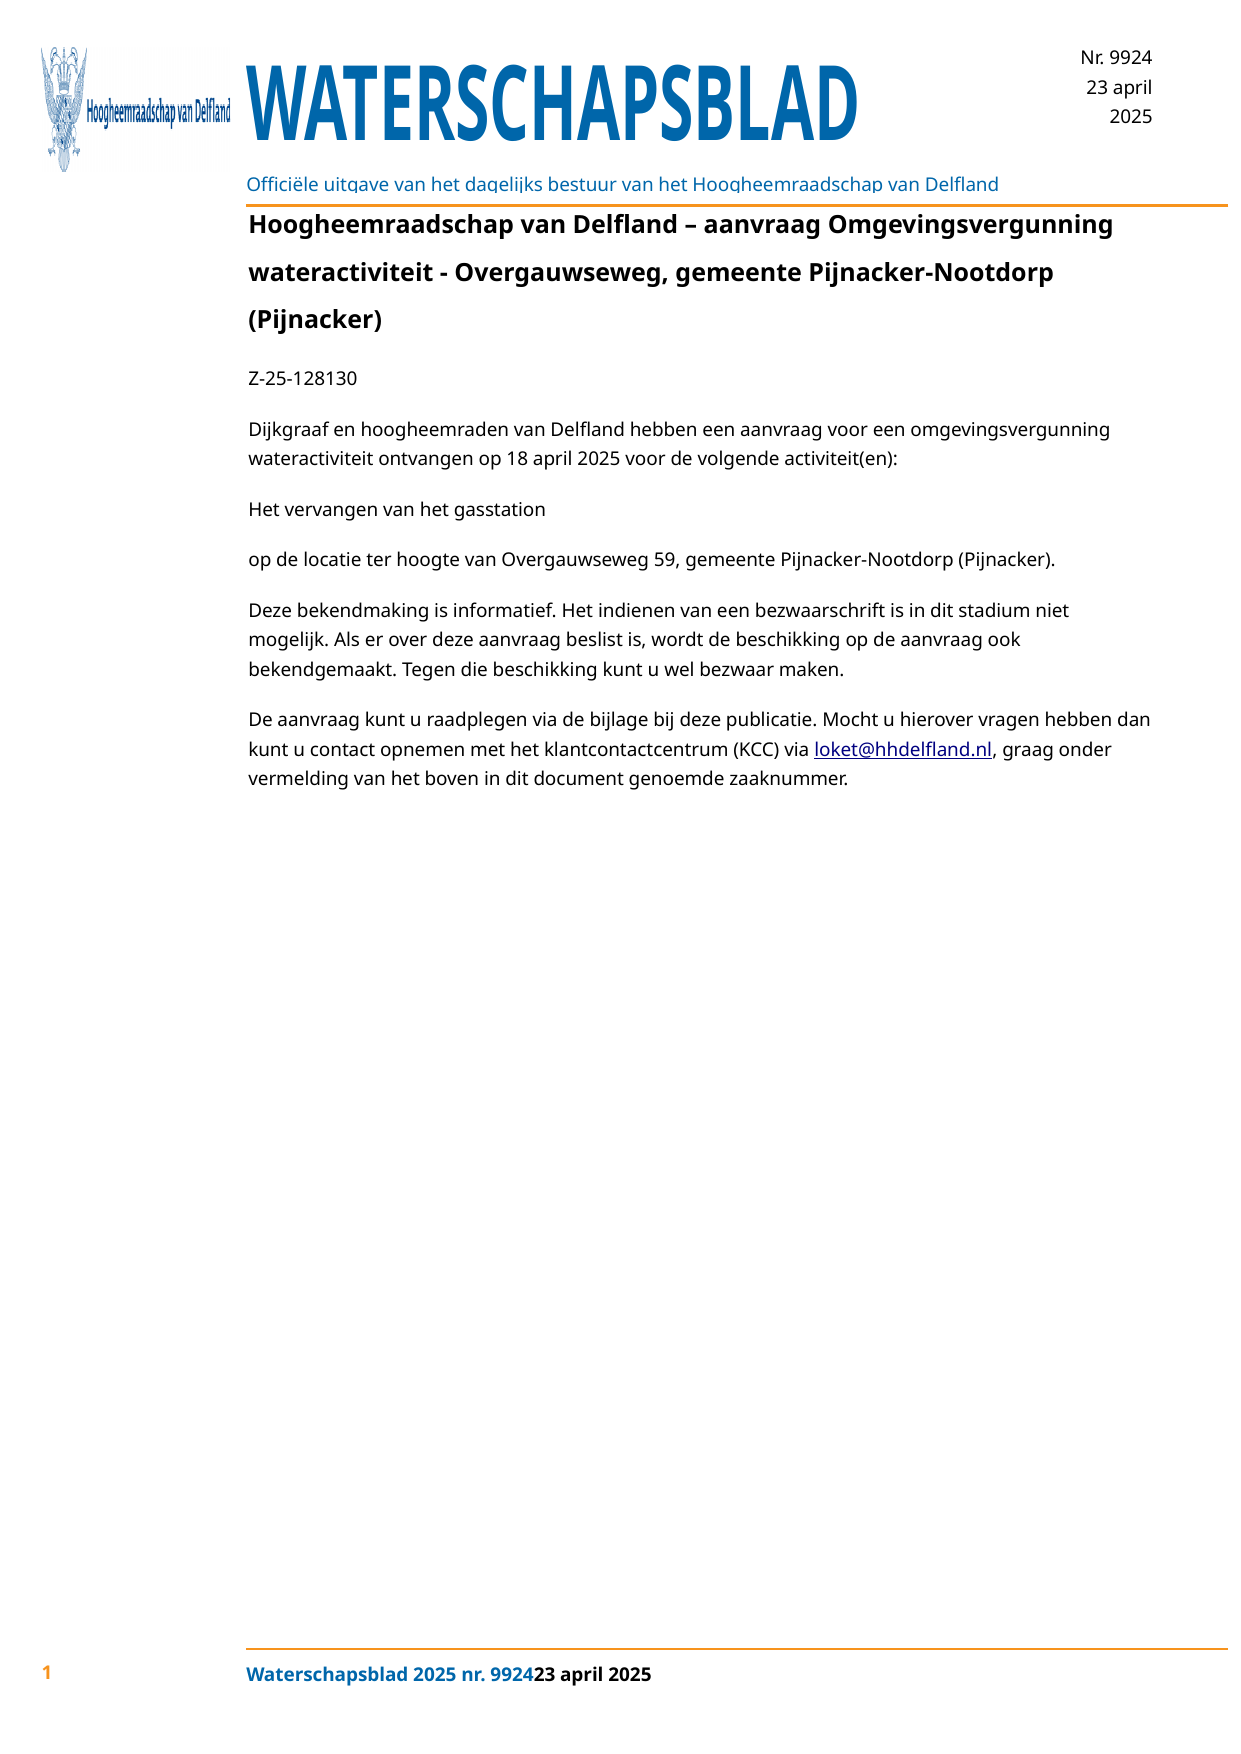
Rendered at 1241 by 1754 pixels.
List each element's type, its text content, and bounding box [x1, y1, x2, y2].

text Z-25-128130 [248, 366, 1152, 391]
text De aanvraag kunt u raadplegen via de bijlage bij deze publicatie. Mocht u hierover vragen hebben dan kunt u contact opnemen met het klantcontactcentrum (KCC) via loket@hhdelfland.nl, graag onder vermelding van het boven in dit document genoemde zaaknummer. [248, 706, 1152, 791]
picture [41, 47, 231, 172]
text Het vervangen van het gasstation [248, 496, 1152, 522]
text Deze bekendmaking is informatief. Het indienen van een bezwaarschrift is in dit stadium niet mogelijk. Als er over deze aanvraag beslist is, wordt de beschikking op de aanvraag ook bekendgemaakt. Tegen die beschikking kunt u wel bezwaar maken. [248, 597, 1152, 682]
text Dijkgraaf en hoogheemraden van Delfland hebben een aanvraag voor een omgevingsvergunning wateractiviteit ontvangen op 18 april 2025 voor de volgende activiteit(en): [248, 416, 1152, 471]
text Hoogheemraadschap van Delfland – aanvraag Omgevingsvergunning wateractiviteit - Overgauwseweg, gemeente Pijnacker-Nootdorp (Pijnacker) [248, 207, 1152, 336]
text op de locatie ter hoogte van Overgauwseweg 59, gemeente Pijnacker-Nootdorp (Pijnacker). [248, 546, 1152, 572]
